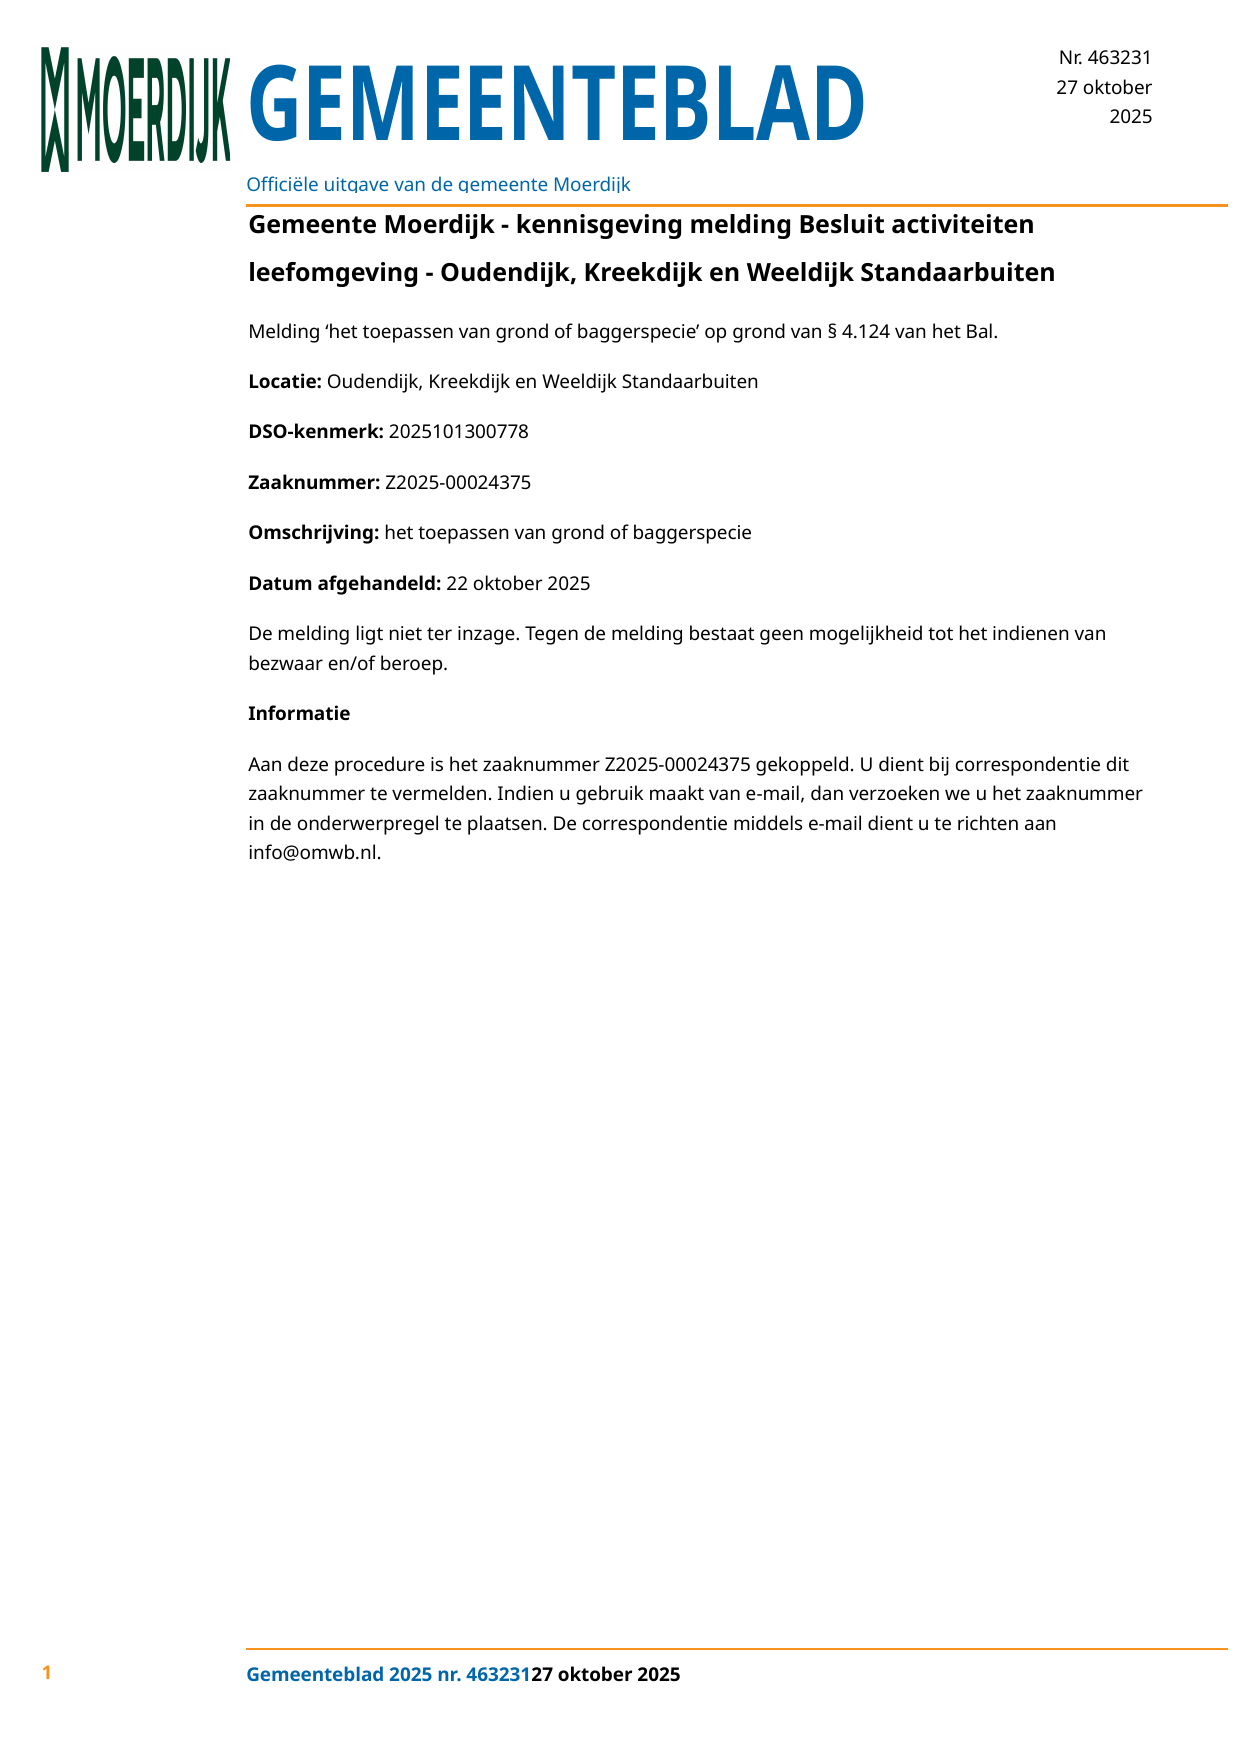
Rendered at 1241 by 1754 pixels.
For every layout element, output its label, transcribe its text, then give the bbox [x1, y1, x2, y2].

text Aan deze procedure is het zaaknummer Z2025-00024375 gekoppeld. U dient bij correspondentie dit zaaknummer te vermelden. Indien u gebruik maakt van e-mail, dan verzoeken we u het zaaknummer in de onderwerpregel te plaatsen. De correspondentie middels e-mail dient u te richten aan info@omwb.nl. [248, 751, 1152, 865]
text Zaaknummer: Z2025-00024375 [248, 469, 1152, 495]
text Melding ‘het toepassen van grond of baggerspecie’ op grond van § 4.124 van het Bal. [248, 318, 1152, 344]
text Gemeente Moerdijk - kennisgeving melding Besluit activiteiten leefomgeving - Oudendijk, Kreekdijk en Weeldijk Standaarbuiten [248, 207, 1152, 288]
text Datum afgehandeld: 22 oktober 2025 [248, 570, 1152, 596]
text De melding ligt niet ter inzage. Tegen de melding bestaat geen mogelijkheid tot het indienen van bezwaar en/of beroep. [248, 620, 1152, 676]
text Omschrijving: het toepassen van grond of baggerspecie [248, 519, 1152, 545]
text DSO-kenmerk: 2025101300778 [248, 419, 1152, 444]
text Informatie [248, 700, 1152, 726]
picture [41, 47, 231, 172]
text Locatie: Oudendijk, Kreekdijk en Weeldijk Standaarbuiten [248, 368, 1152, 394]
